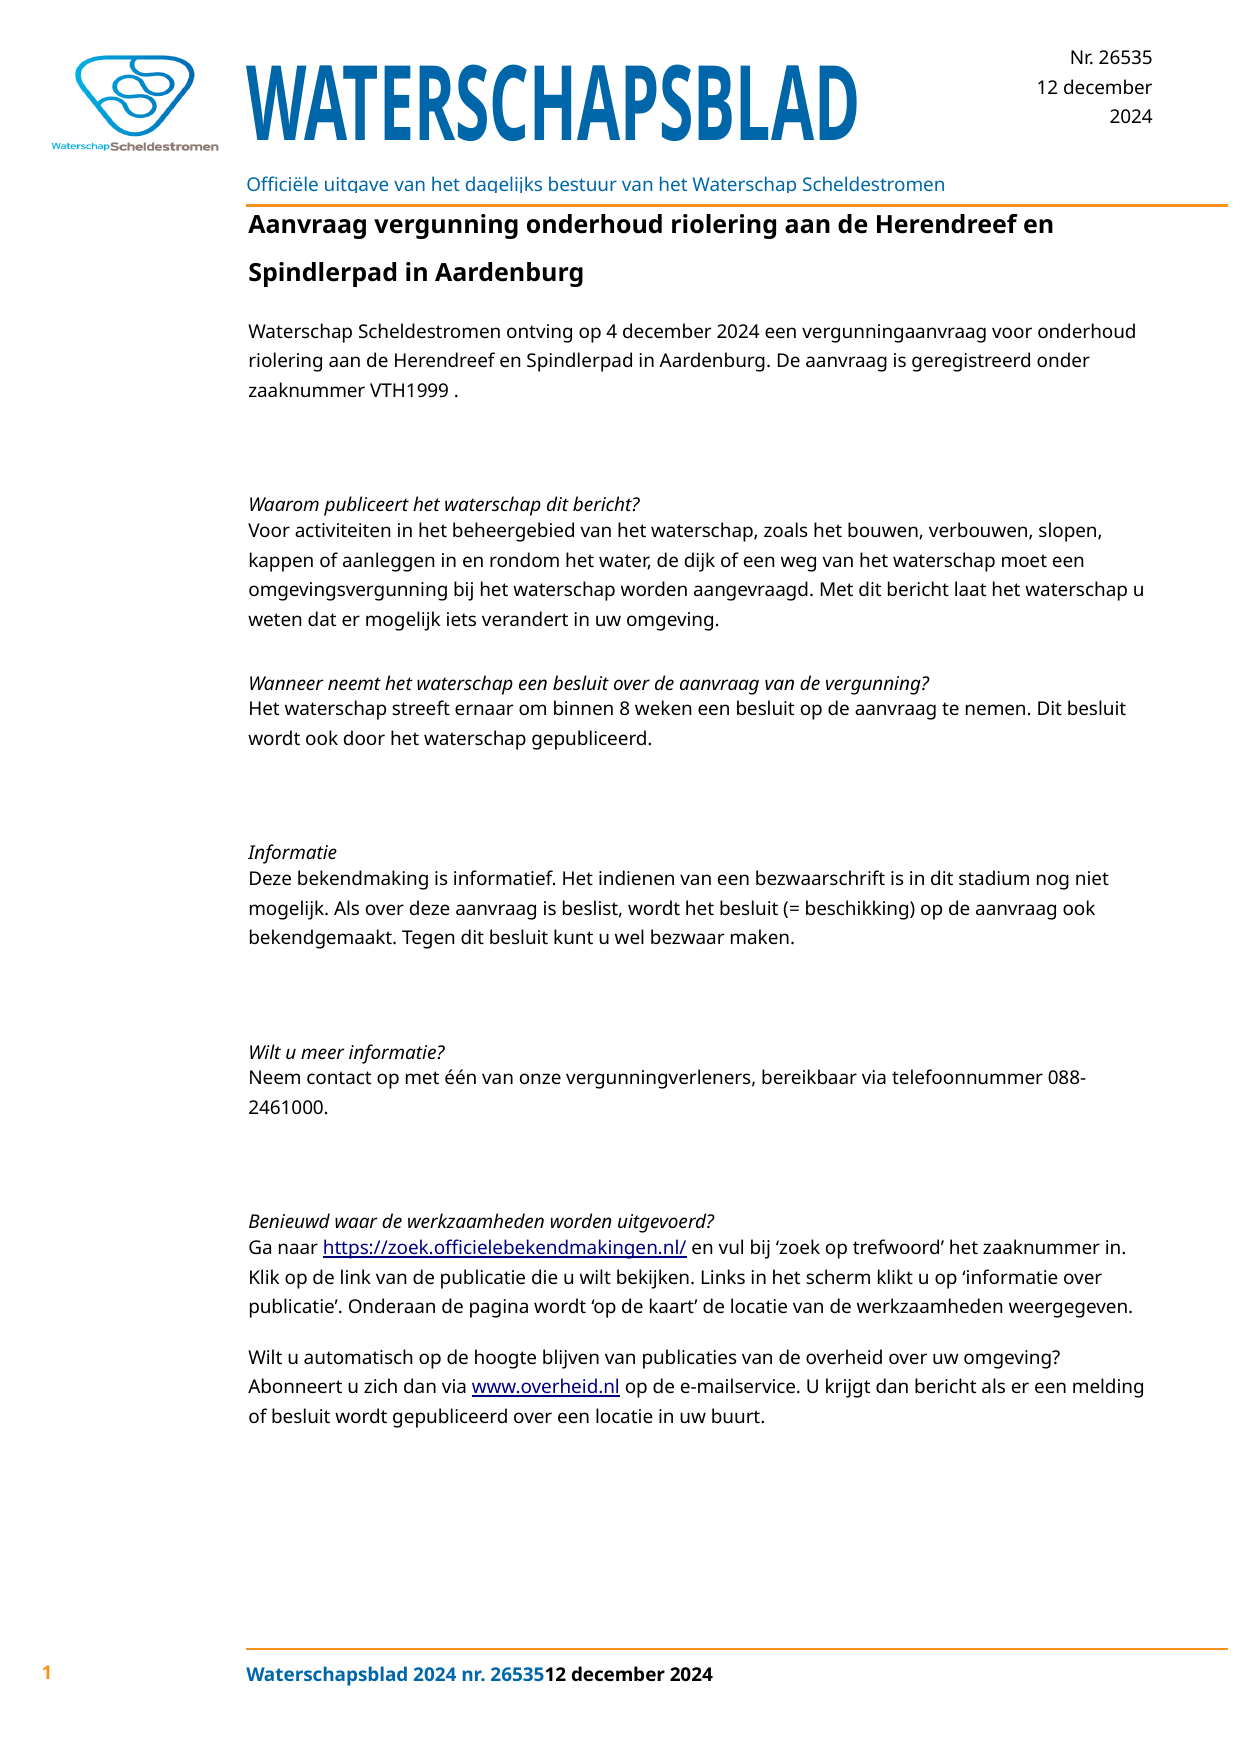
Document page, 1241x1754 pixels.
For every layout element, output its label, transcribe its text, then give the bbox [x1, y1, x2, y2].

text Voor activiteiten in het beheergebied van het waterschap, zoals het bouwen, verbouwen, slopen, kappen of aanleggen in en rondom het water, de dijk of een weg van het waterschap moet een omgevingsvergunning bij het waterschap worden aangevraagd. Met dit bericht laat het waterschap u weten dat er mogelijk iets verandert in uw omgeving. [248, 517, 1152, 632]
text Ga naar https://zoek.officielebekendmakingen.nl/ en vul bij ‘zoek op trefwoord’ het zaaknummer in. Klik op de link van de publicatie die u wilt bekijken. Links in het scherm klikt u op ‘informatie over publicatie’. Onderaan de pagina wordt ‘op de kaart’ de locatie van de werkzaamheden weergegeven. [248, 1234, 1152, 1319]
text Waarom publiceert het waterschap dit bericht? [248, 491, 1152, 517]
text Waterschap Scheldestromen ontving op 4 december 2024 een vergunningaanvraag voor onderhoud riolering aan de Herendreef en Spindlerpad in Aardenburg. De aanvraag is geregistreerd onder zaaknummer VTH1999 . [248, 318, 1152, 403]
text Deze bekendmaking is informatief. Het indienen van een bezwaarschrift is in dit stadium nog niet mogelijk. Als over deze aanvraag is beslist, wordt het besluit (= beschikking) op de aanvraag ook bekendgemaakt. Tegen dit besluit kunt u wel bezwaar maken. [248, 865, 1152, 950]
text Wanneer neemt het waterschap een besluit over de aanvraag van de vergunning? [248, 670, 1152, 696]
text Wilt u automatisch op de hoogte blijven van publicaties van de overheid over uw omgeving? Abonneert u zich dan via www.overheid.nl op de e-mailservice. U krijgt dan bericht als er een melding of besluit wordt gepubliceerd over een locatie in uw buurt. [248, 1344, 1152, 1429]
text Informatie [248, 839, 1152, 865]
text Benieuwd waar de werkzaamheden worden uitgevoerd? [248, 1208, 1152, 1234]
picture [41, 47, 231, 172]
text Neem contact op met één van onze vergunningverleners, bereikbaar via telefoonnummer 088-2461000. [248, 1064, 1152, 1120]
text Aanvraag vergunning onderhoud riolering aan de Herendreef en Spindlerpad in Aardenburg [248, 207, 1152, 288]
text Het waterschap streeft ernaar om binnen 8 weken een besluit op de aanvraag te nemen. Dit besluit wordt ook door het waterschap gepubliceerd. [248, 696, 1152, 751]
text Wilt u meer informatie? [248, 1039, 1152, 1064]
